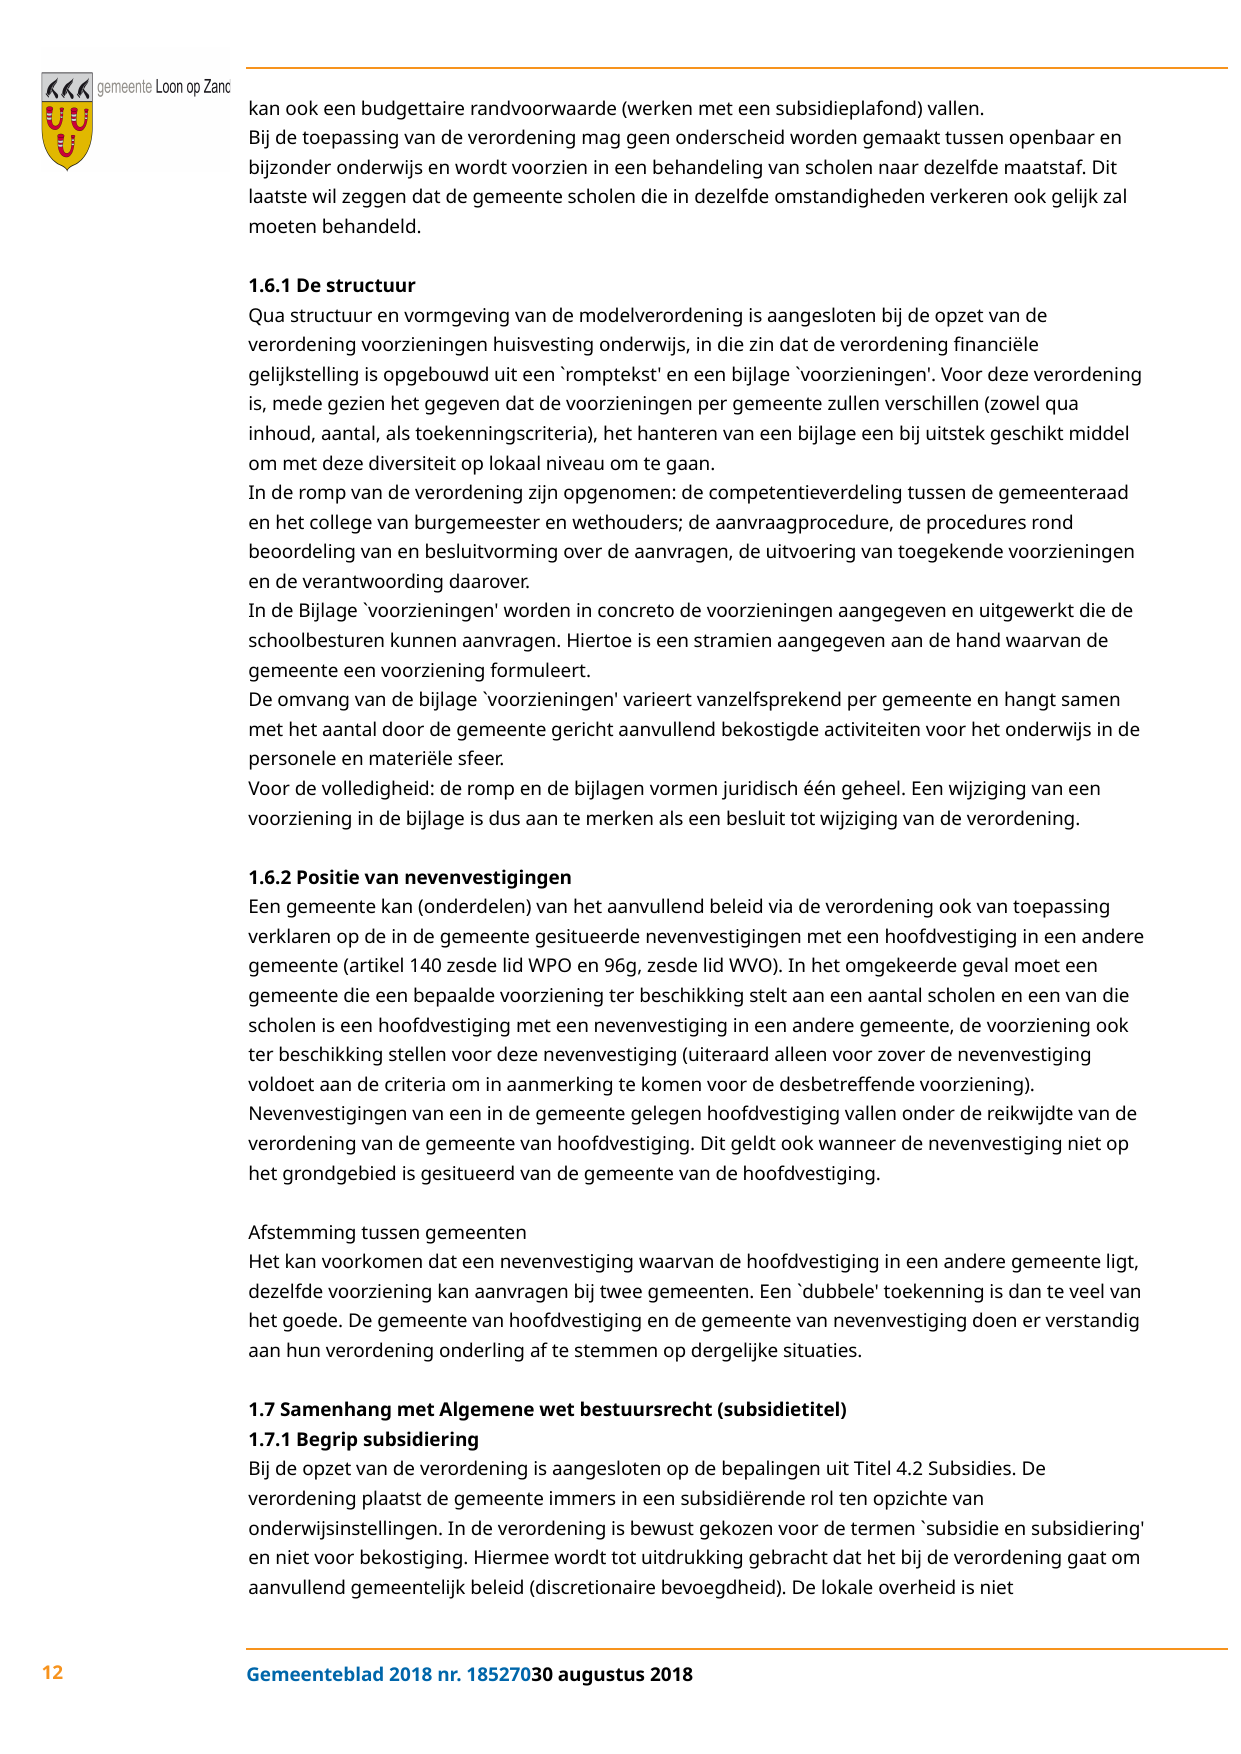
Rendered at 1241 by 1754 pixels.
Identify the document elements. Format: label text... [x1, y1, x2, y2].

text Voor de volledigheid: de romp en de bijlagen vormen juridisch één geheel. Een wijziging van een voorziening in de bijlage is dus aan te merken als een besluit tot wijziging van de verordening. [248, 775, 1152, 831]
text In de romp van de verordening zijn opgenomen: de competentieverdeling tussen de gemeenteraad en het college van burgemeester en wethouders; de aanvraagprocedure, de procedures rond beoordeling van en besluitvorming over de aanvragen, de uitvoering van toegekende voorzieningen en de verantwoording daarover. [248, 479, 1152, 594]
text kan ook een budgettaire randvoorwaarde (werken met een subsidieplafond) vallen. [248, 95, 1152, 121]
text 1.6.1 De structuur [248, 272, 1152, 298]
picture [41, 47, 231, 172]
text Nevenvestigingen van een in de gemeente gelegen hoofdvestiging vallen onder de reikwijdte van de verordening van de gemeente van hoofdvestiging. Dit geldt ook wanneer de nevenvestiging niet op het grondgebied is gesitueerd van de gemeente van de hoofdvestiging. [248, 1101, 1152, 1186]
text 1.7.1 Begrip subsidiering [248, 1426, 1152, 1452]
text Een gemeente kan (onderdelen) van het aanvullend beleid via de verordening ook van toepassing verklaren op de in de gemeente gesitueerde nevenvestigingen met een hoofdvestiging in een andere gemeente (artikel 140 zesde lid WPO en 96g, zesde lid WVO). In het omgekeerde geval moet een gemeente die een bepaalde voorziening ter beschikking stelt aan een aantal scholen en een van die scholen is een hoofdvestiging met een nevenvestiging in een andere gemeente, de voorziening ook ter beschikking stellen voor deze nevenvestiging (uiteraard alleen voor zover de nevenvestiging voldoet aan de criteria om in aanmerking te komen voor de desbetreffende voorziening). [248, 893, 1152, 1097]
text Bij de opzet van de verordening is aangesloten op de bepalingen uit Titel 4.2 Subsidies. De verordening plaatst de gemeente immers in een subsidiërende rol ten opzichte van onderwijsinstellingen. In de verordening is bewust gekozen voor de termen `subsidie en subsidiering' en niet voor bekostiging. Hiermee wordt tot uitdrukking gebracht dat het bij de verordening gaat om aanvullend gemeentelijk beleid (discretionaire bevoegdheid). De lokale overheid is niet [248, 1456, 1152, 1600]
text In de Bijlage `voorzieningen' worden in concreto de voorzieningen aangegeven en uitgewerkt die de schoolbesturen kunnen aanvragen. Hiertoe is een stramien aangegeven aan de hand waarvan de gemeente een voorziening formuleert. [248, 598, 1152, 683]
text 1.6.2 Positie van nevenvestigingen [248, 864, 1152, 890]
text Qua structuur en vormgeving van de modelverordening is aangesloten bij de opzet van de verordening voorzieningen huisvesting onderwijs, in die zin dat de verordening financiële gelijkstelling is opgebouwd uit een `romptekst' en een bijlage `voorzieningen'. Voor deze verordening is, mede gezien het gegeven dat de voorzieningen per gemeente zullen verschillen (zowel qua inhoud, aantal, als toekenningscriteria), het hanteren van een bijlage een bij uitstek geschikt middel om met deze diversiteit op lokaal niveau om te gaan. [248, 302, 1152, 476]
text Bij de toepassing van de verordening mag geen onderscheid worden gemaakt tussen openbaar en bijzonder onderwijs en wordt voorzien in een behandeling van scholen naar dezelfde maatstaf. Dit laatste wil zeggen dat de gemeente scholen die in dezelfde omstandigheden verkeren ook gelijk zal moeten behandeld. [248, 124, 1152, 239]
text 1.7 Samenhang met Algemene wet bestuursrecht (subsidietitel) [248, 1396, 1152, 1422]
text De omvang van de bijlage `voorzieningen' varieert vanzelfsprekend per gemeente en hangt samen met het aantal door de gemeente gericht aanvullend bekostigde activiteiten voor het onderwijs in de personele en materiële sfeer. [248, 686, 1152, 771]
text Het kan voorkomen dat een nevenvestiging waarvan de hoofdvestiging in een andere gemeente ligt, dezelfde voorziening kan aanvragen bij twee gemeenten. Een `dubbele' toekenning is dan te veel van het goede. De gemeente van hoofdvestiging en de gemeente van nevenvestiging doen er verstandig aan hun verordening onderling af te stemmen op dergelijke situaties. [248, 1248, 1152, 1363]
text Afstemming tussen gemeenten [248, 1219, 1152, 1245]
